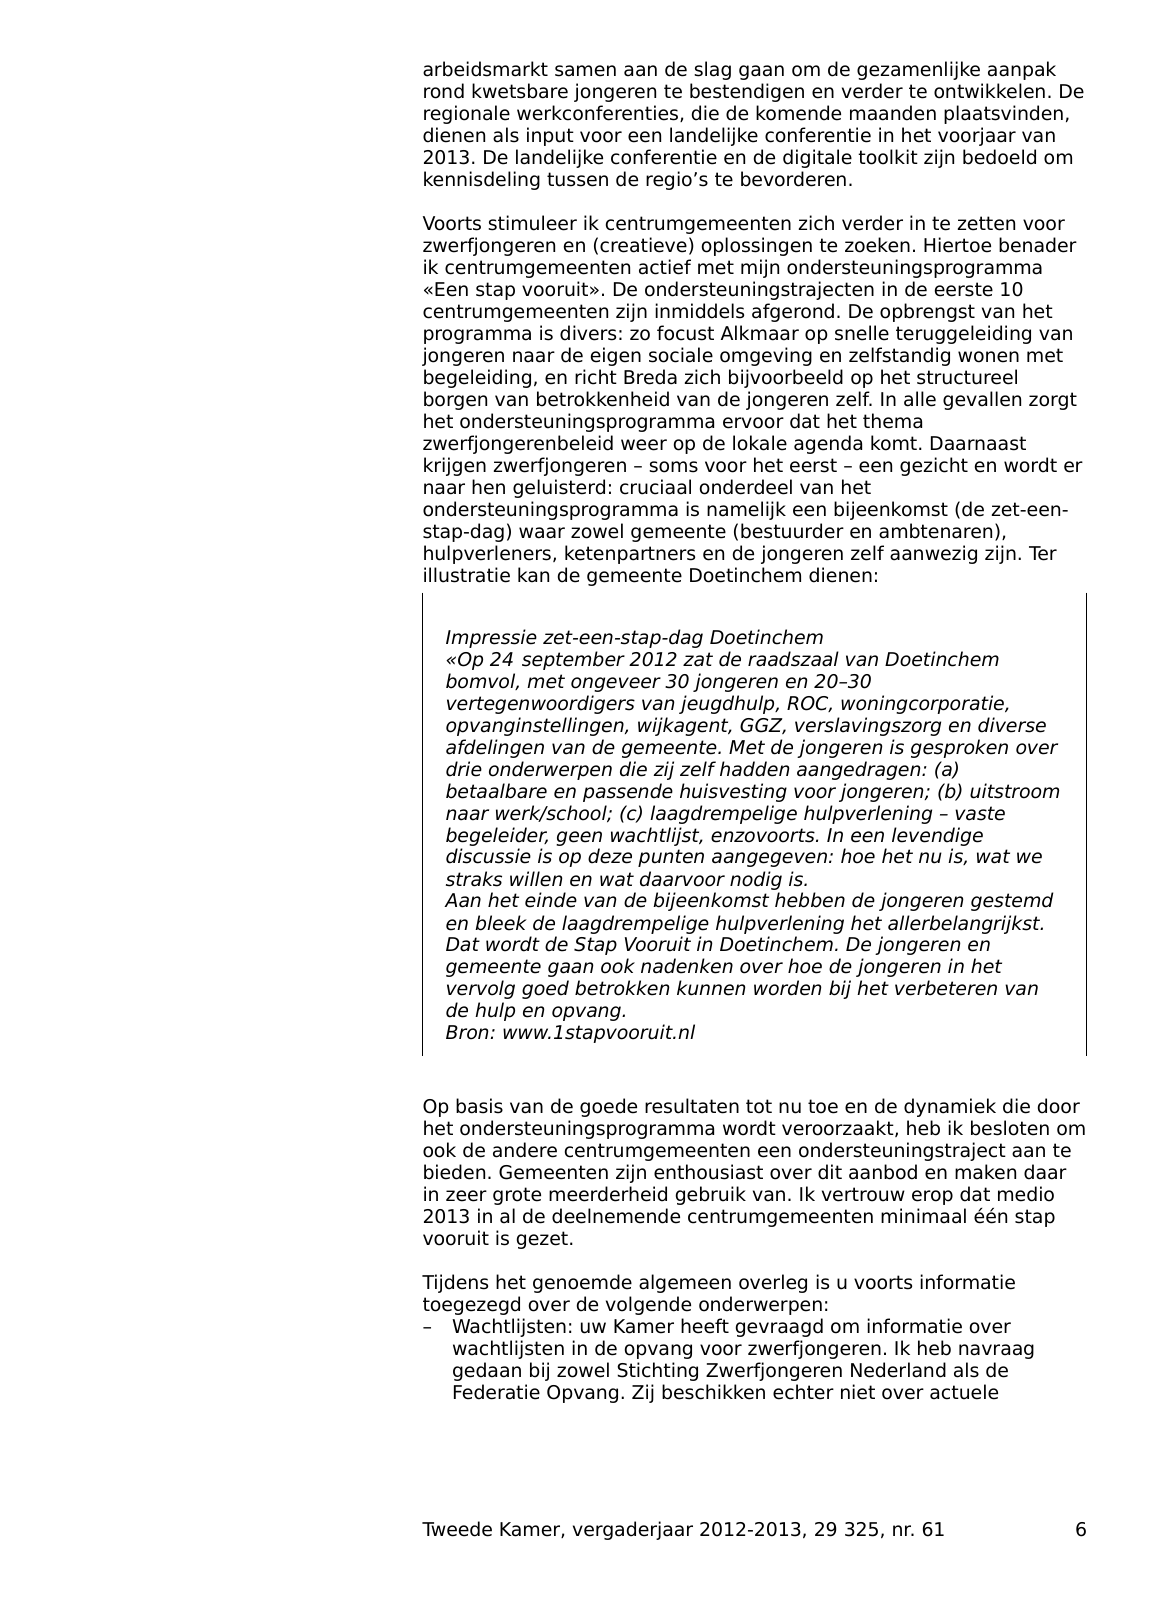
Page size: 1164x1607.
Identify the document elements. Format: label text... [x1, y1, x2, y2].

text Voorts stimuleer ik centrumgemeenten zich verder in te zetten voor zwerfjongeren en (creatieve) oplossingen te zoeken. Hiertoe benader ik centrumgemeenten actief met mijn ondersteuningsprogramma «Een stap vooruit». De ondersteuningstrajecten in de eerste 10 centrumgemeenten zijn inmiddels afgerond. De opbrengst van het programma is divers: zo focust Alkmaar op snelle teruggeleiding van jongeren naar de eigen sociale omgeving en zelfstandig wonen met begeleiding, en richt Breda zich bijvoorbeeld op het structureel borgen van betrokkenheid van de jongeren zelf. In alle gevallen zorgt het ondersteuningsprogramma ervoor dat het thema zwerfjongerenbeleid weer op de lokale agenda komt. Daarnaast krijgen zwerfjongeren – soms voor het eerst – een gezicht en wordt er naar hen geluisterd: cruciaal onderdeel van het ondersteuningsprogramma is namelijk een bijeenkomst (de zet-een-stap-dag) waar zowel gemeente (bestuurder en ambtenaren), hulpverleners, ketenpartners en de jongeren zelf aanwezig zijn. Ter illustratie kan de gemeente Doetinchem dienen: [422, 213, 1087, 587]
text – Wachtlijsten: uw Kamer heeft gevraagd om informatie over wachtlijsten in de opvang voor zwerfjongeren. Ik heb navraag gedaan bij zowel Stichting Zwerfjongeren Nederland als de Federatie Opvang. Zij beschikken echter niet over actuele [422, 1316, 1087, 1404]
text Tijdens het genoemde algemeen overleg is u voorts informatie toegezegd over de volgende onderwerpen: [422, 1272, 1087, 1316]
text arbeidsmarkt samen aan de slag gaan om de gezamenlijke aanpak rond kwetsbare jongeren te bestendigen en verder te ontwikkelen. De regionale werkconferenties, die de komende maanden plaatsvinden, dienen als input voor een landelijke conferentie in het voorjaar van 2013. De landelijke conferentie en de digitale toolkit zijn bedoeld om kennisdeling tussen de regio’s te bevorderen. [422, 59, 1087, 191]
text Op basis van de goede resultaten tot nu toe en de dynamiek die door het ondersteuningsprogramma wordt veroorzaakt, heb ik besloten om ook de andere centrumgemeenten een ondersteuningstraject aan te bieden. Gemeenten zijn enthousiast over dit aanbod en maken daar in zeer grote meerderheid gebruik van. Ik vertrouw erop dat medio 2013 in al de deelnemende centrumgemeenten minimaal één stap vooruit is gezet. [422, 1096, 1087, 1250]
table_header Impressie zet-een-stap-dag Doetinchem «Op 24 september 2012 zat de raadszaal van Doetinchem bomvol, met ongeveer 30 jongeren en 20–30 vertegenwoordigers van jeugdhulp, ROC, woningcorporatie, opvanginstellingen, wijkagent, GGZ, verslavingszorg en diverse afdelingen van de gemeente. Met de jongeren is gesproken over drie onderwerpen die zij zelf hadden aangedragen: (a) betaalbare en passende huisvesting voor jongeren; (b) uitstroom naar werk/school; (c) laagdrempelige hulpverlening – vaste begeleider, geen wachtlijst, enzovoorts. In een levendige discussie is op deze punten aangegeven: hoe het nu is, wat we straks willen en wat daarvoor nodig is. Aan het einde van de bijeenkomst hebben de jongeren gestemd en bleek de laagdrempelige hulpverlening het allerbelangrijkst. Dat wordt de Stap Vooruit in Doetinchem. De jongeren en gemeente gaan ook nadenken over hoe de jongeren in het vervolg goed betrokken kunnen worden bij het verbeteren van de hulp en opvang. Bron: www.1stapvooruit.nl [423, 593, 1086, 1056]
